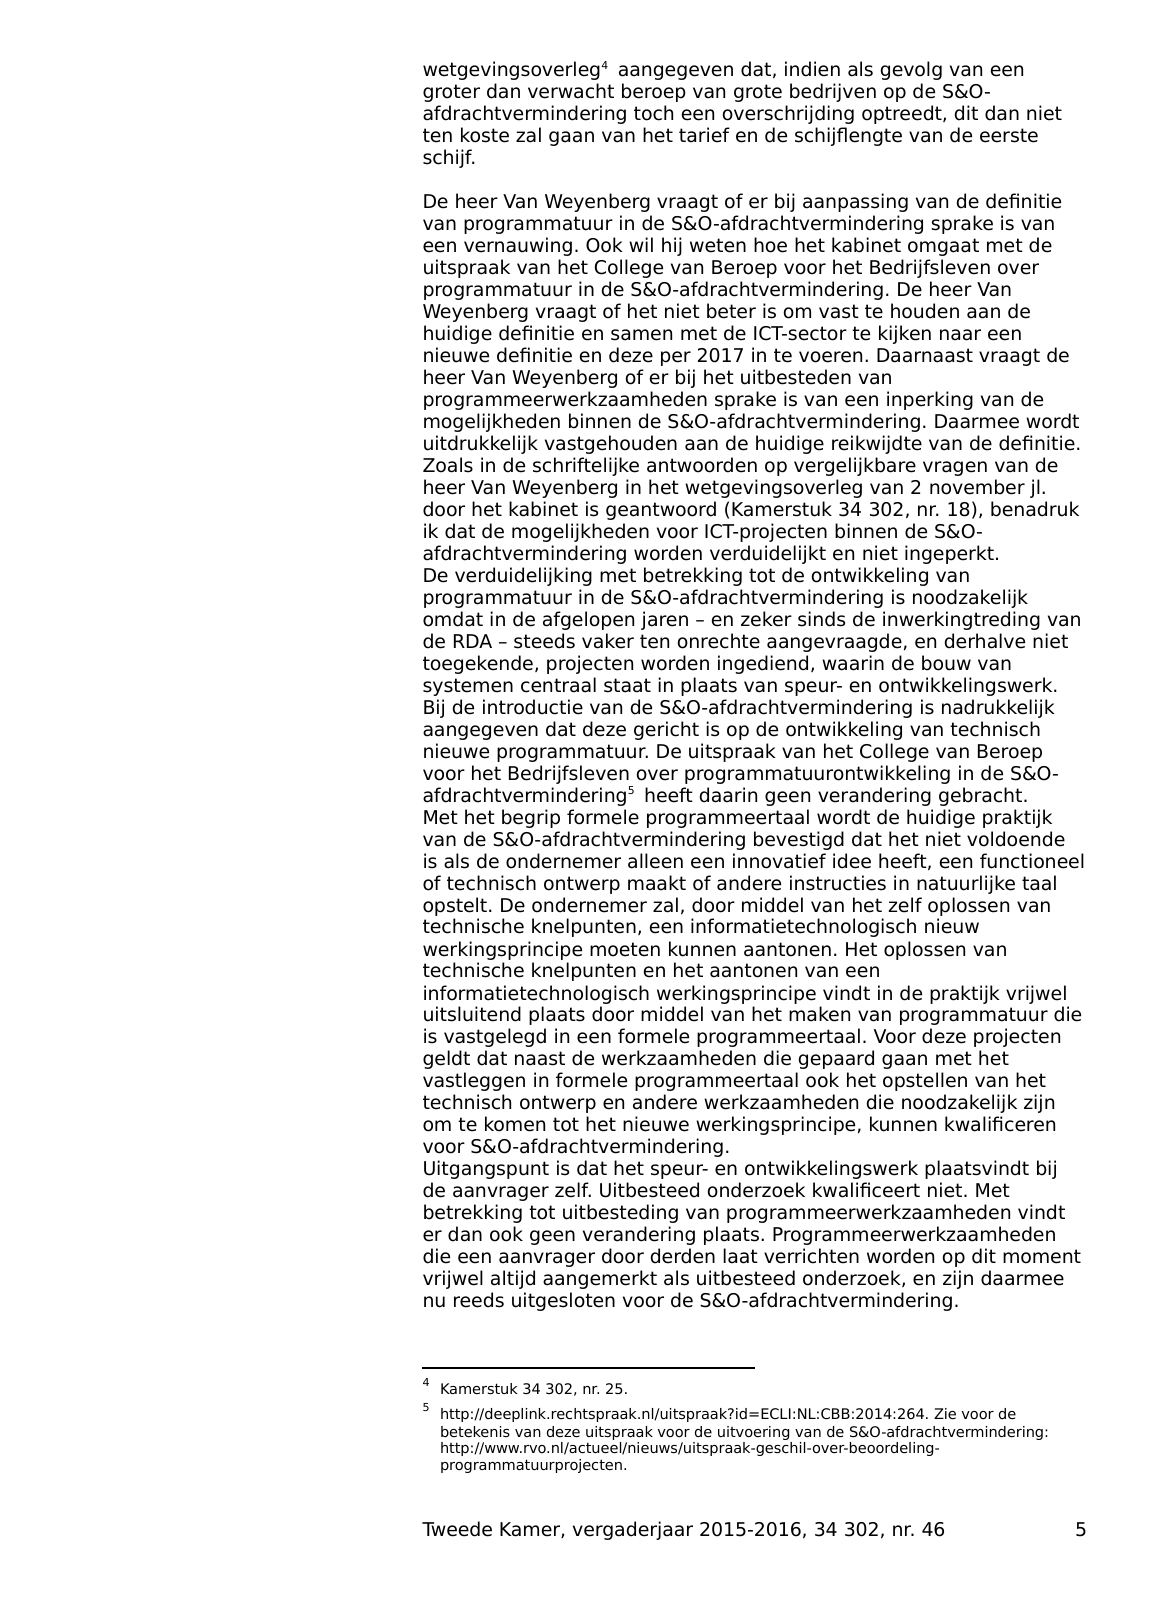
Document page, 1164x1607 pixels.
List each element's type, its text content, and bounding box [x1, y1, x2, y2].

text De heer Van Weyenberg vraagt of er bij aanpassing van de definitie van programmatuur in de S&O-afdrachtvermindering sprake is van een vernauwing. Ook wil hij weten hoe het kabinet omgaat met de uitspraak van het College van Beroep voor het Bedrijfsleven over programmatuur in de S&O-afdrachtvermindering. De heer Van Weyenberg vraagt of het niet beter is om vast te houden aan de huidige definitie en samen met de ICT-sector te kijken naar een nieuwe definitie en deze per 2017 in te voeren. Daarnaast vraagt de heer Van Weyenberg of er bij het uitbesteden van programmeerwerkzaamheden sprake is van een inperking van de mogelijkheden binnen de S&O-afdrachtvermindering. Daarmee wordt uitdrukkelijk vastgehouden aan de huidige reikwijdte van de definitie. [422, 191, 1087, 455]
text Kamerstuk 34 302, nr. 25. [422, 1377, 1087, 1399]
text Met het begrip formele programmeertaal wordt de huidige praktijk van de S&O-afdrachtvermindering bevestigd dat het niet voldoende is als de ondernemer alleen een innovatief idee heeft, een functioneel of technisch ontwerp maakt of andere instructies in natuurlijke taal opstelt. De ondernemer zal, door middel van het zelf oplossen van technische knelpunten, een informatietechnologisch nieuw werkingsprincipe moeten kunnen aantonen. Het oplossen van technische knelpunten en het aantonen van een informatietechnologisch werkingsprincipe vindt in de praktijk vrijwel uitsluitend plaats door middel van het maken van programmatuur die is vastgelegd in een formele programmeertaal. Voor deze projecten geldt dat naast de werkzaamheden die gepaard gaan met het vastleggen in formele programmeertaal ook het opstellen van het technisch ontwerp en andere werkzaamheden die noodzakelijk zijn om te komen tot het nieuwe werkingsprincipe, kunnen kwalificeren voor S&O-afdrachtvermindering. [422, 807, 1087, 1158]
text Uitgangspunt is dat het speur- en ontwikkelingswerk plaatsvindt bij de aanvrager zelf. Uitbesteed onderzoek kwalificeert niet. Met betrekking tot uitbesteding van programmeerwerkzaamheden vindt er dan ook geen verandering plaats. Programmeerwerkzaamheden die een aanvrager door derden laat verrichten worden op dit moment vrijwel altijd aangemerkt als uitbesteed onderzoek, en zijn daarmee nu reeds uitgesloten voor de S&O-afdrachtvermindering. [422, 1158, 1087, 1312]
text Zoals in de schriftelijke antwoorden op vergelijkbare vragen van de heer Van Weyenberg in het wetgevingsoverleg van 2 november jl. door het kabinet is geantwoord (Kamerstuk 34 302, nr. 18), benadruk ik dat de mogelijkheden voor ICT-projecten binnen de S&O-afdrachtvermindering worden verduidelijkt en niet ingeperkt. [422, 455, 1087, 565]
text http://deeplink.rechtspraak.nl/uitspraak?id=ECLI:NL:CBB:2014:264. Zie voor de betekenis van deze uitspraak voor de uitvoering van de S&O-afdrachtvermindering: http://www.rvo.nl/actueel/nieuws/uitspraak-geschil-over-beoordeling-programmatuurprojecten. [422, 1402, 1087, 1474]
text De verduidelijking met betrekking tot de ontwikkeling van programmatuur in de S&O-afdrachtvermindering is noodzakelijk omdat in de afgelopen jaren – en zeker sinds de inwerkingtreding van de RDA – steeds vaker ten onrechte aangevraagde, en derhalve niet toegekende, projecten worden ingediend, waarin de bouw van systemen centraal staat in plaats van speur- en ontwikkelingswerk. Bij de introductie van de S&O-afdrachtvermindering is nadrukkelijk aangegeven dat deze gericht is op de ontwikkeling van technisch nieuwe programmatuur. De uitspraak van het College van Beroep voor het Bedrijfsleven over programmatuurontwikkeling in de S&O-afdrachtvermindering heeft daarin geen verandering gebracht. [422, 565, 1087, 807]
text wetgevingsoverleg aangegeven dat, indien als gevolg van een groter dan verwacht beroep van grote bedrijven op de S&O-afdrachtvermindering toch een overschrijding optreedt, dit dan niet ten koste zal gaan van het tarief en de schijflengte van de eerste schijf. [422, 59, 1087, 169]
